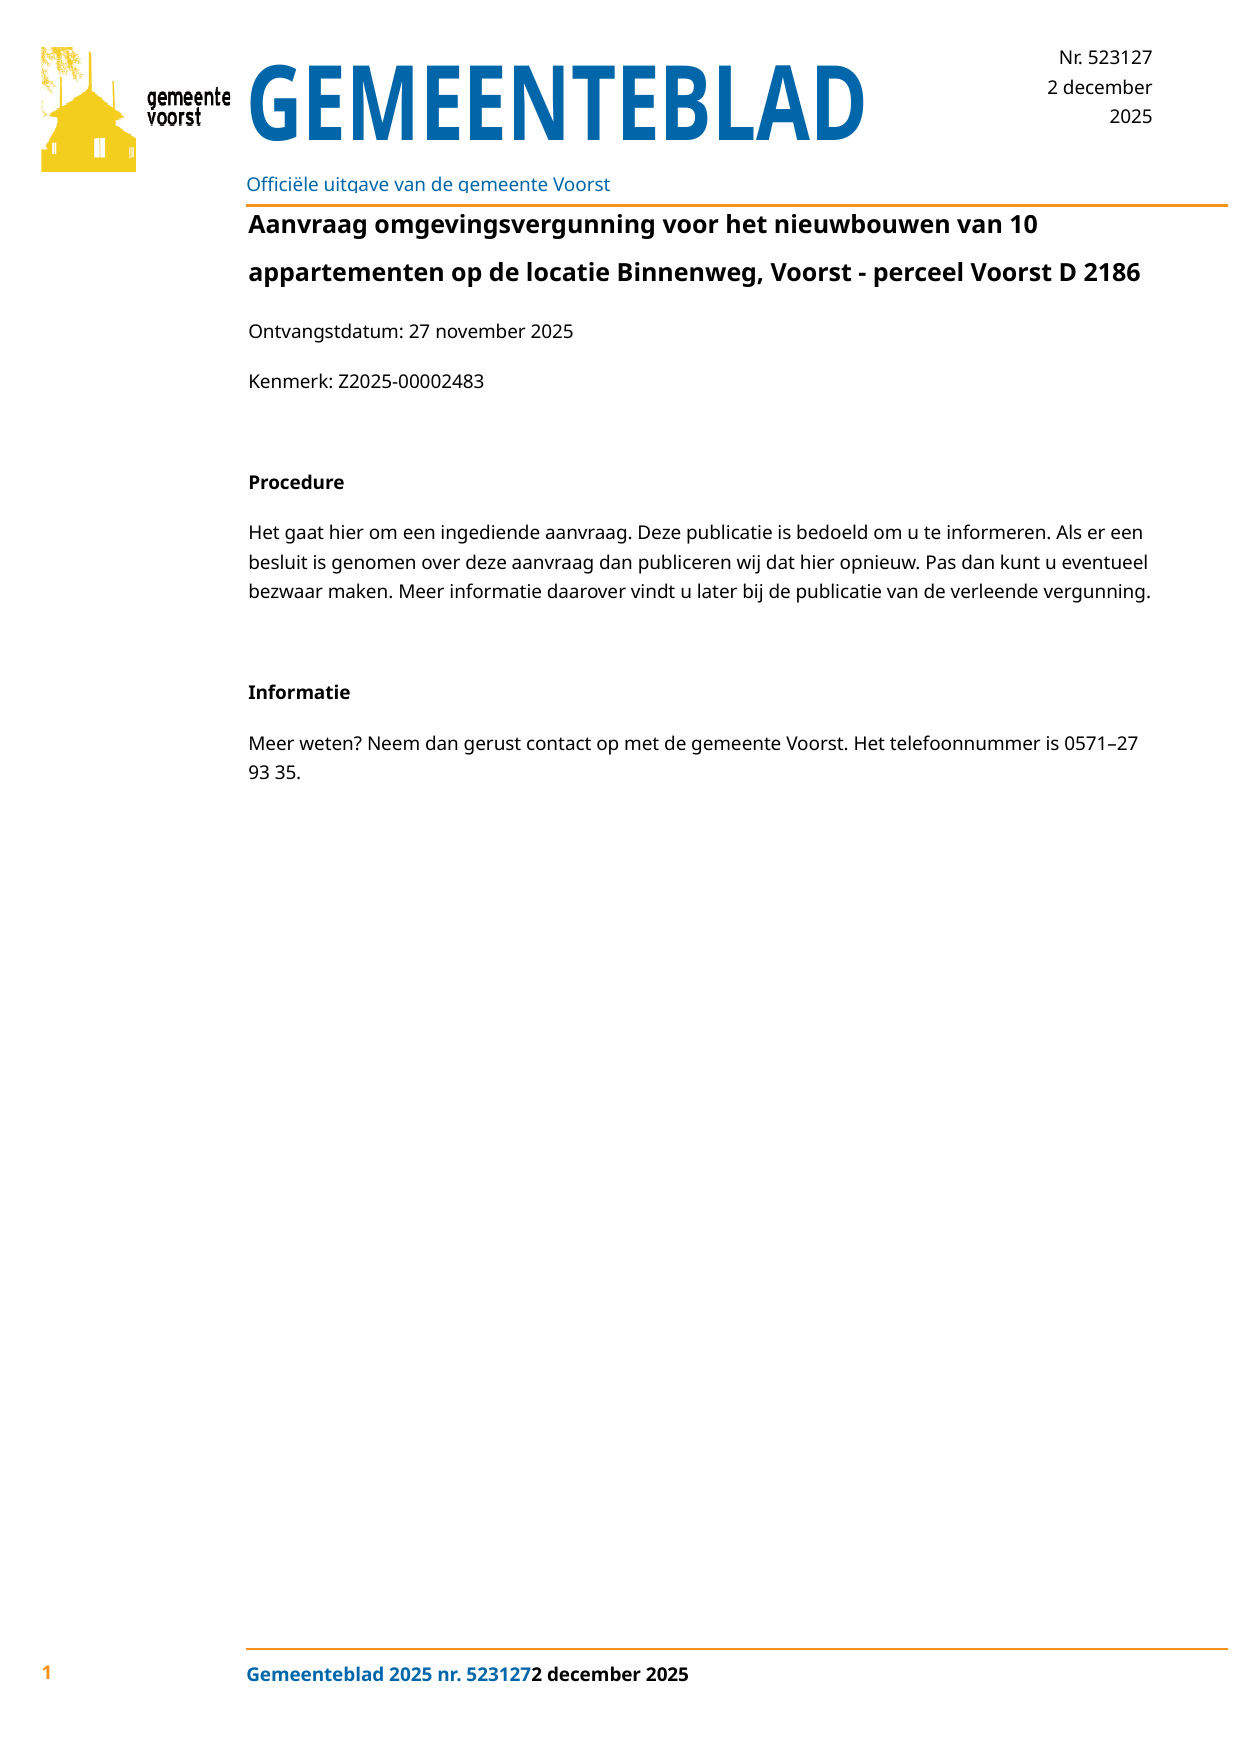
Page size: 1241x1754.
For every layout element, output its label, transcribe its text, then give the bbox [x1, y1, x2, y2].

text Meer weten? Neem dan gerust contact op met de gemeente Voorst. Het telefoonnummer is 0571–27 93 35. [248, 730, 1152, 785]
text Kenmerk: Z2025-00002483 [248, 368, 1152, 394]
text Procedure [248, 469, 1152, 495]
text Ontvangstdatum: 27 november 2025 [248, 318, 1152, 344]
text Informatie [248, 679, 1152, 705]
text Het gaat hier om een ingediende aanvraag. Deze publicatie is bedoeld om u te informeren. Als er een besluit is genomen over deze aanvraag dan publiceren wij dat hier opnieuw. Pas dan kunt u eventueel bezwaar maken. Meer informatie daarover vindt u later bij de publicatie van de verleende vergunning. [248, 519, 1152, 604]
text Aanvraag omgevingsvergunning voor het nieuwbouwen van 10 appartementen op de locatie Binnenweg, Voorst - perceel Voorst D 2186 [248, 207, 1152, 288]
picture [41, 47, 231, 172]
